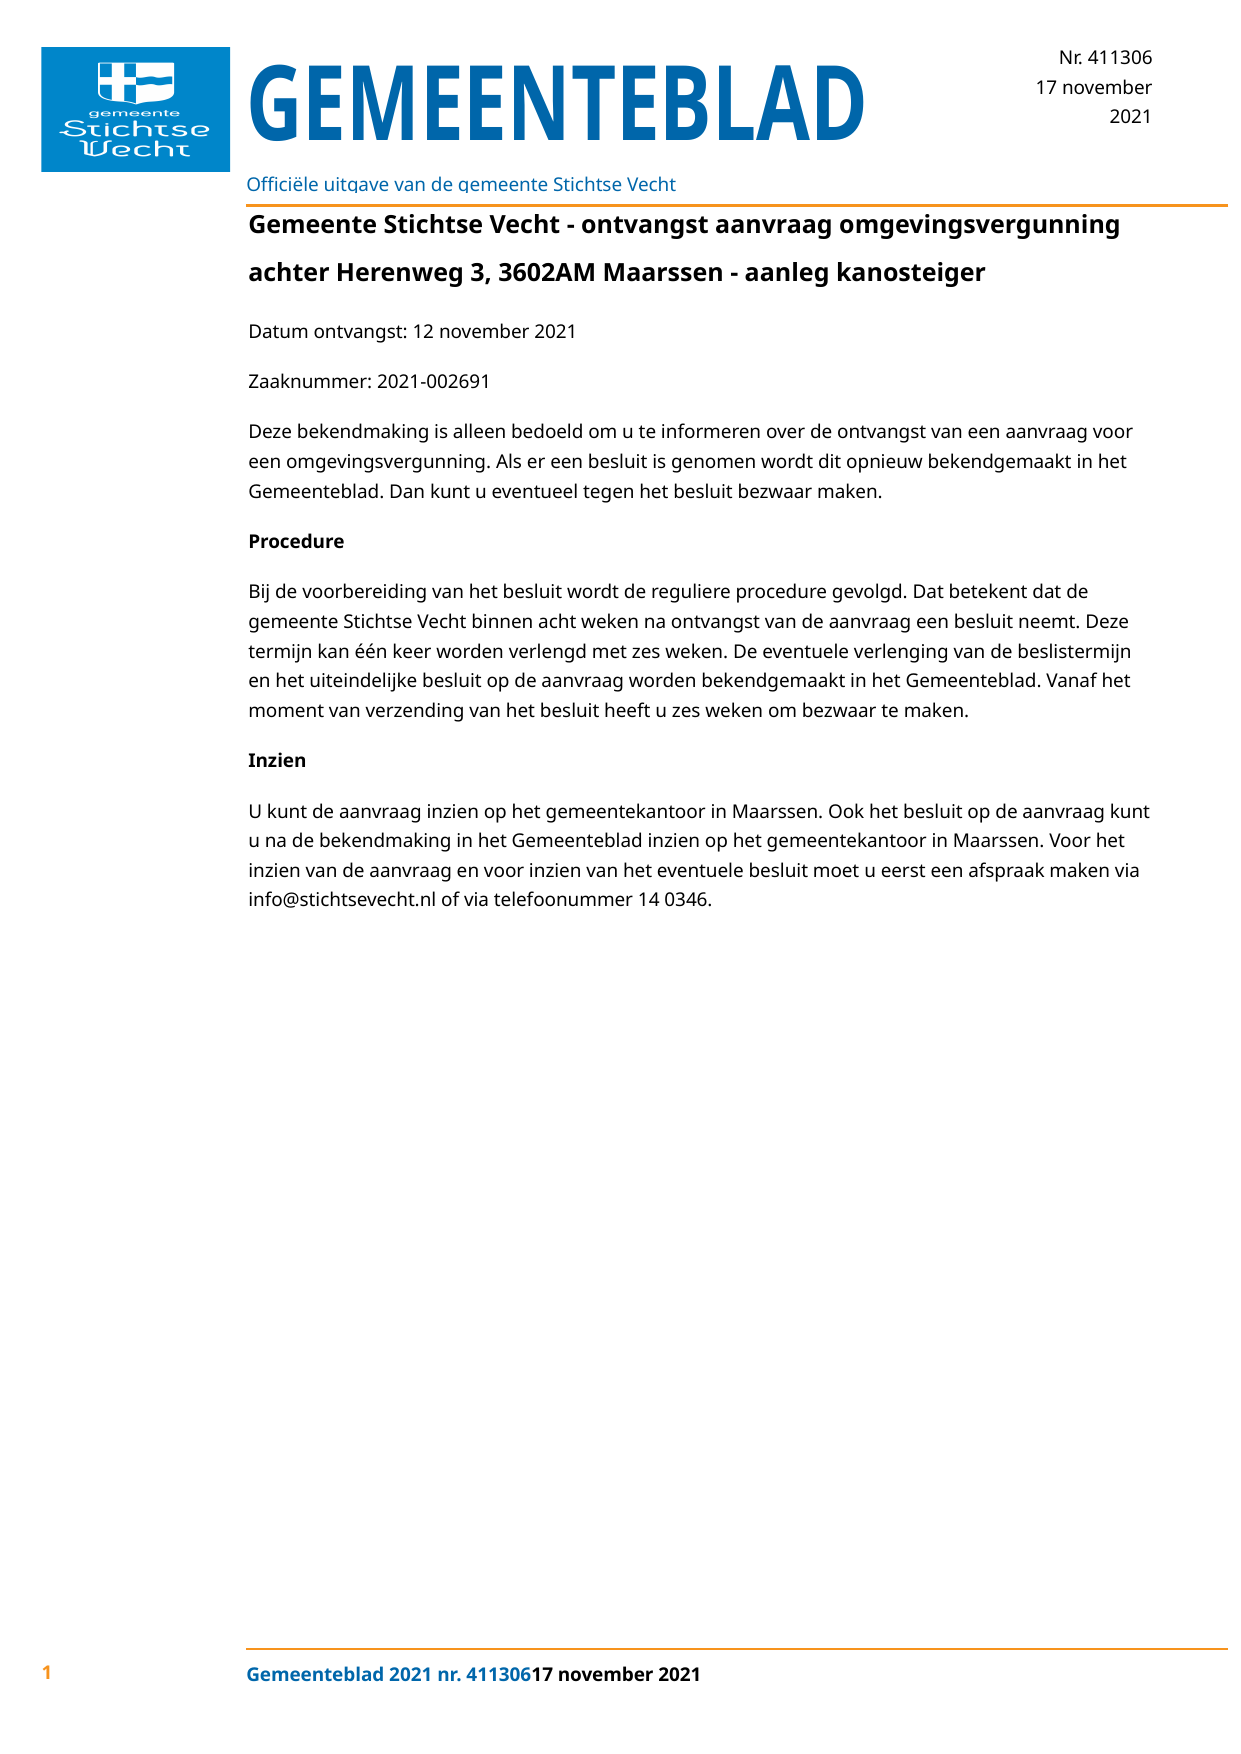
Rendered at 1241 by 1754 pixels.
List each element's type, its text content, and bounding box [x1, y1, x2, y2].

picture [137, 63, 174, 103]
text Zaaknummer: 2021-002691 [248, 368, 1152, 394]
text Procedure [248, 528, 1152, 554]
picture [99, 63, 135, 101]
text Datum ontvangst: 12 november 2021 [248, 318, 1152, 344]
text Inzien [248, 747, 1152, 773]
text Bij de voorbereiding van het besluit wordt de reguliere procedure gevolgd. Dat betekent dat de gemeente Stichtse Vecht binnen acht weken na ontvangst van de aanvraag een besluit neemt. Deze termijn kan één keer worden verlengd met zes weken. De eventuele verlenging van de beslistermijn en het uiteindelijke besluit op de aanvraag worden bekendgemaakt in het Gemeenteblad. Vanaf het moment van verzending van het besluit heeft u zes weken om bezwaar te maken. [248, 579, 1152, 723]
text Deze bekendmaking is alleen bedoeld om u te informeren over de ontvangst van een aanvraag voor een omgevingsvergunning. Als er een besluit is genomen wordt dit opnieuw bekendgemaakt in het Gemeenteblad. Dan kunt u eventueel tegen het besluit bezwaar maken. [248, 419, 1152, 504]
text Gemeente Stichtse Vecht - ontvangst aanvraag omgevingsvergunning achter Herenweg 3, 3602AM Maarssen - aanleg kanosteiger [248, 207, 1152, 288]
text U kunt de aanvraag inzien op het gemeentekantoor in Maarssen. Ook het besluit op de aanvraag kunt u na de bekendmaking in het Gemeenteblad inzien op het gemeentekantoor in Maarssen. Voor het inzien van de aanvraag en voor inzien van het eventuele besluit moet u eerst een afspraak maken via info@stichtsevecht.nl of via telefoonummer 14 0346. [248, 798, 1152, 912]
